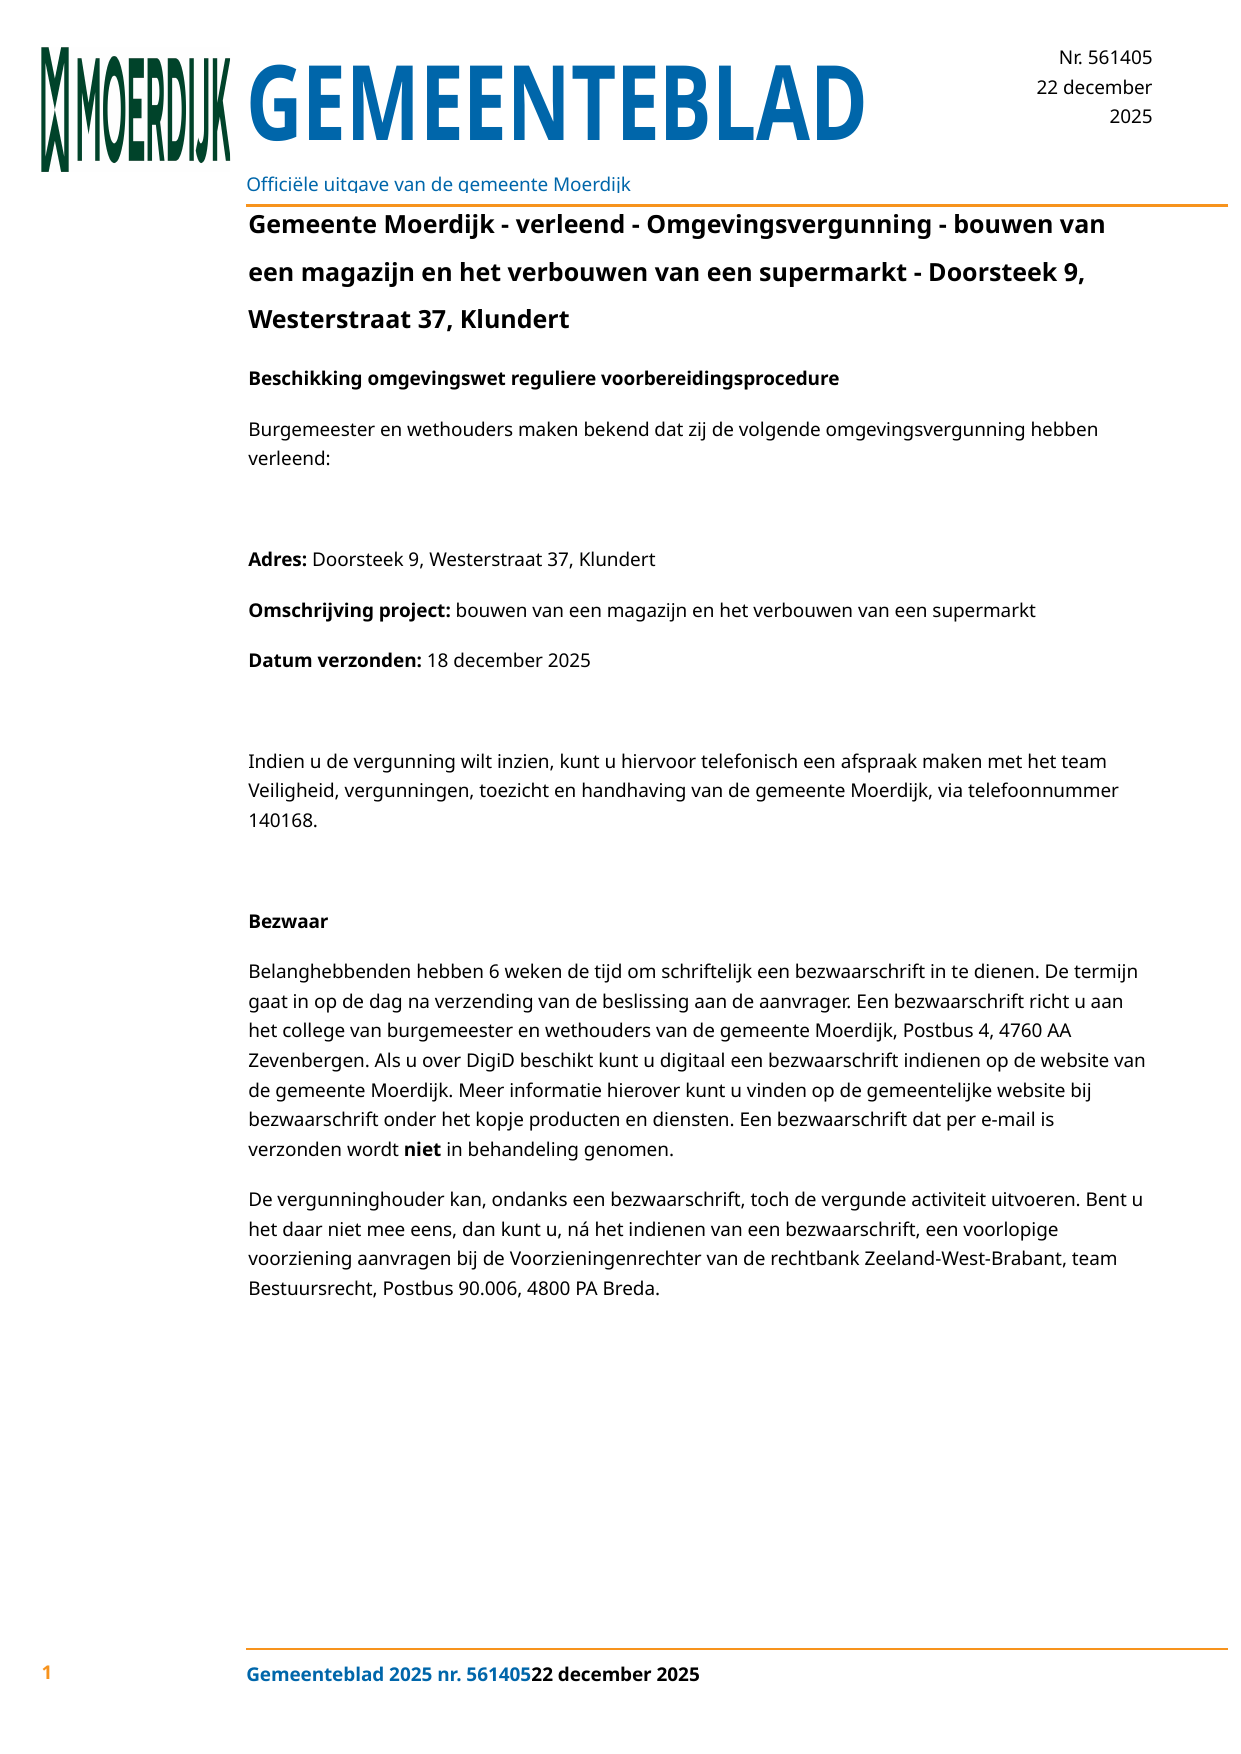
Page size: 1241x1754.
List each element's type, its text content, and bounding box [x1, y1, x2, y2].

text Datum verzonden: 18 december 2025 [248, 647, 1152, 673]
text Indien u de vergunning wilt inzien, kunt u hiervoor telefonisch een afspraak maken met het team Veiligheid, vergunningen, toezicht en handhaving van de gemeente Moerdijk, via telefoonnummer 140168. [248, 748, 1152, 833]
text Burgemeester en wethouders maken bekend dat zij de volgende omgevingsvergunning hebben verleend: [248, 416, 1152, 471]
text Bezwaar [248, 908, 1152, 934]
text Belanghebbenden hebben 6 weken de tijd om schriftelijk een bezwaarschrift in te dienen. De termijn gaat in op de dag na verzending van de beslissing aan de aanvrager. Een bezwaarschrift richt u aan het college van burgemeester en wethouders van de gemeente Moerdijk, Postbus 4, 4760 AA Zevenbergen. Als u over DigiD beschikt kunt u digitaal een bezwaarschrift indienen op de website van de gemeente Moerdijk. Meer informatie hierover kunt u vinden op de gemeentelijke website bij bezwaarschrift onder het kopje producten en diensten. Een bezwaarschrift dat per e-mail is verzonden wordt niet in behandeling genomen. [248, 958, 1152, 1162]
picture [41, 47, 231, 172]
text Omschrijving project: bouwen van een magazijn en het verbouwen van een supermarkt [248, 597, 1152, 622]
text De vergunninghouder kan, ondanks een bezwaarschrift, toch de vergunde activiteit uitvoeren. Bent u het daar niet mee eens, dan kunt u, ná het indienen van een bezwaarschrift, een voorlopige voorziening aanvragen bij de Voorzieningenrechter van de rechtbank Zeeland-West-Brabant, team Bestuursrecht, Postbus 90.006, 4800 PA Breda. [248, 1186, 1152, 1301]
text Gemeente Moerdijk - verleend - Omgevingsvergunning - bouwen van een magazijn en het verbouwen van een supermarkt - Doorsteek 9, Westerstraat 37, Klundert [248, 207, 1152, 336]
text Beschikking omgevingswet reguliere voorbereidingsprocedure [248, 366, 1152, 391]
text Adres: Doorsteek 9, Westerstraat 37, Klundert [248, 546, 1152, 572]
